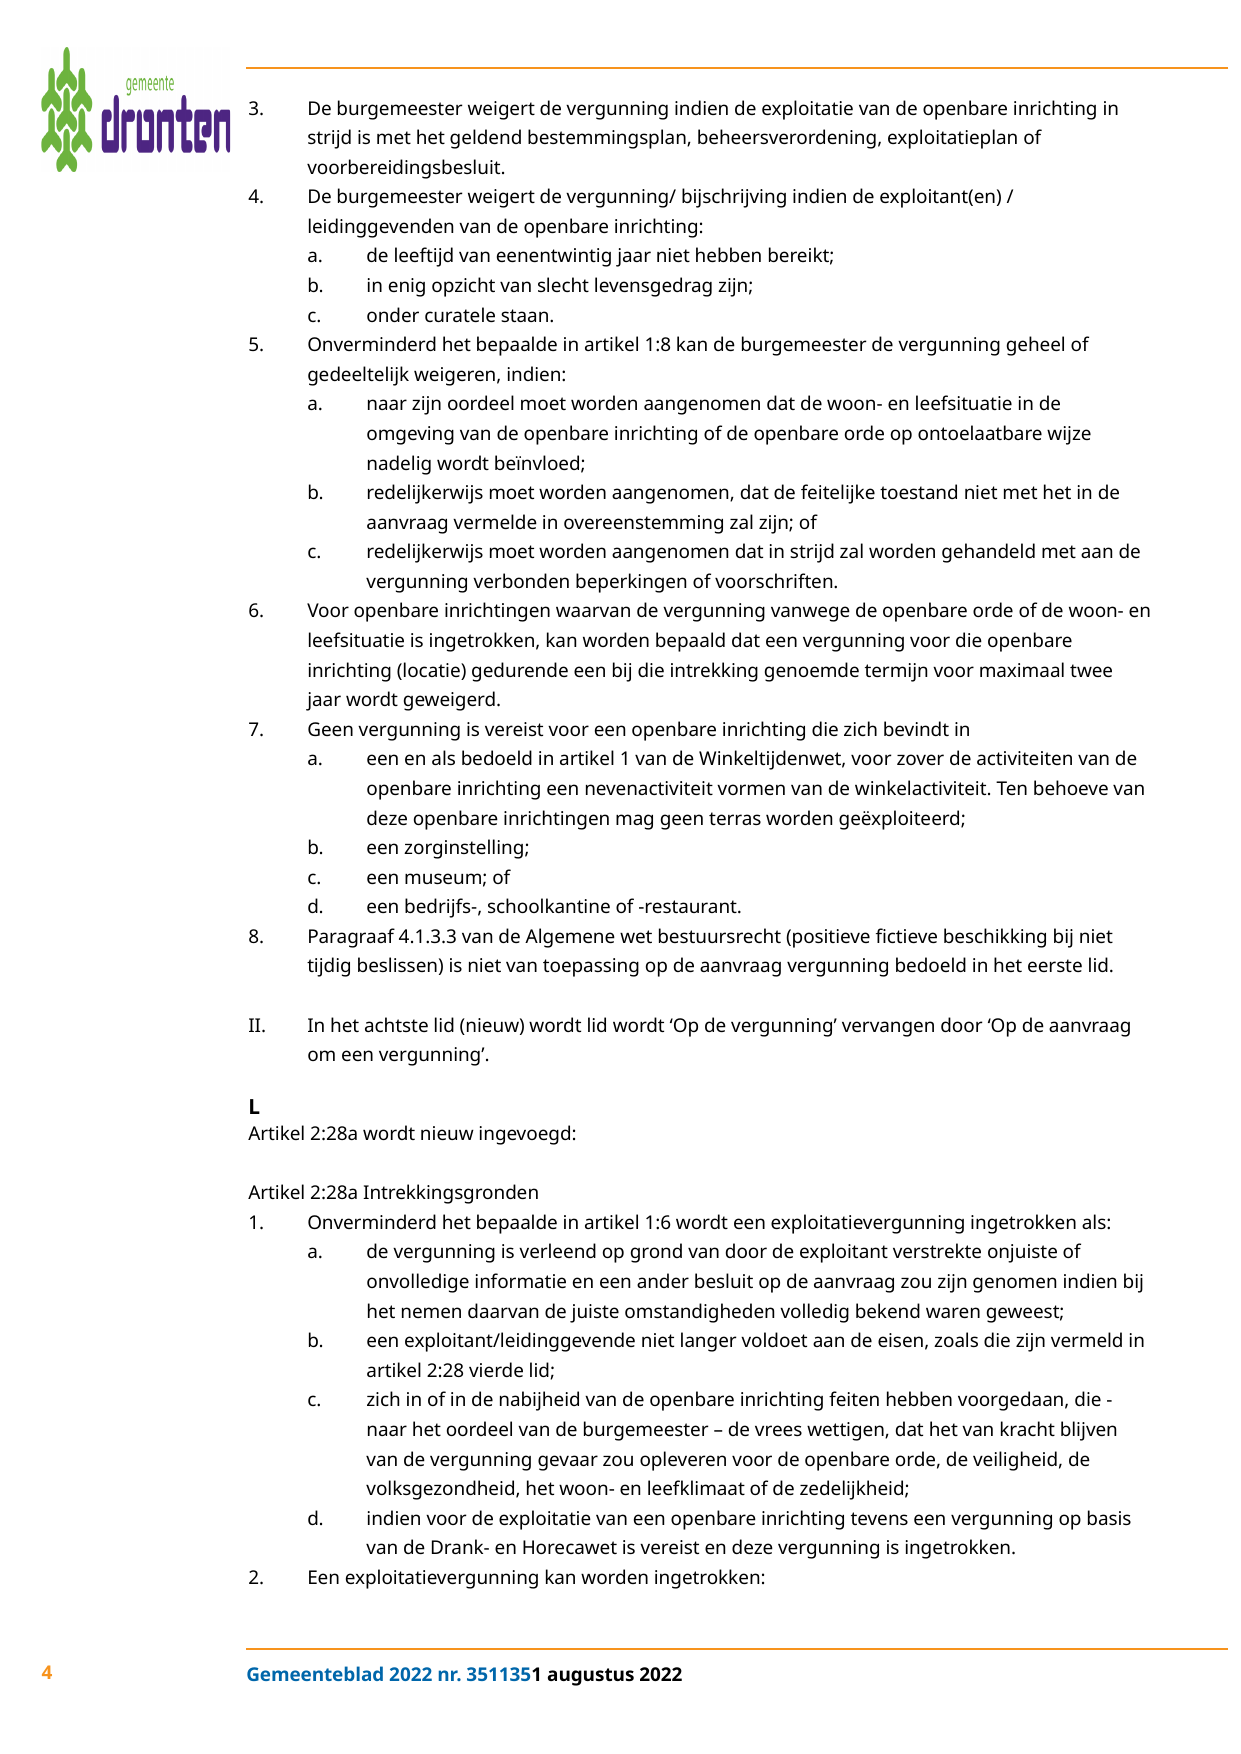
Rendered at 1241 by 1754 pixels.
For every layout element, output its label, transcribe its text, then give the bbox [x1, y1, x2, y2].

list een zorginstelling; [307, 834, 1152, 860]
list Voor openbare inrichtingen waarvan de vergunning vanwege de openbare orde of de woon- en leefsituatie is ingetrokken, kan worden bepaald dat een vergunning voor die openbare inrichting (locatie) gedurende een bij die intrekking genoemde termijn voor maximaal twee jaar wordt geweigerd. [248, 598, 1152, 712]
list indien voor de exploitatie van een openbare inrichting tevens een vergunning op basis van de Drank- en Horecawet is vereist en deze vergunning is ingetrokken. [307, 1505, 1152, 1560]
list zich in of in de nabijheid van de openbare inrichting feiten hebben voorgedaan, die - naar het oordeel van de burgemeester – de vrees wettigen, dat het van kracht blijven van de vergunning gevaar zou opleveren voor de openbare orde, de veiligheid, de volksgezondheid, het woon- en leefklimaat of de zedelijkheid; [307, 1387, 1152, 1501]
text L [248, 1092, 1152, 1120]
list Geen vergunning is vereist voor een openbare inrichting die zich bevindt in [248, 716, 1152, 742]
list redelijkerwijs moet worden aangenomen dat in strijd zal worden gehandeld met aan de vergunning verbonden beperkingen of voorschriften. [307, 538, 1152, 594]
list een exploitant/leidinggevende niet langer voldoet aan de eisen, zoals die zijn vermeld in artikel 2:28 vierde lid; [307, 1327, 1152, 1383]
list een en als bedoeld in artikel 1 van de Winkeltijdenwet, voor zover de activiteiten van de openbare inrichting een nevenactiviteit vormen van de winkelactiviteit. Ten behoeve van deze openbare inrichtingen mag geen terras worden geëxploiteerd; [307, 746, 1152, 831]
text Artikel 2:28a wordt nieuw ingevoegd: [248, 1120, 1152, 1146]
list Paragraaf 4.1.3.3 van de Algemene wet bestuursrecht (positieve fictieve beschikking bij niet tijdig beslissen) is niet van toepassing op de aanvraag vergunning bedoeld in het eerste lid. [248, 923, 1152, 978]
list redelijkerwijs moet worden aangenomen, dat de feitelijke toestand niet met het in de aanvraag vermelde in overeenstemming zal zijn; of [307, 479, 1152, 535]
list de leeftijd van eenentwintig jaar niet hebben bereikt; [307, 243, 1152, 268]
list De burgemeester weigert de vergunning indien de exploitatie van de openbare inrichting in strijd is met het geldend bestemmingsplan, beheersverordening, exploitatieplan of voorbereidingsbesluit. [248, 95, 1152, 180]
list naar zijn oordeel moet worden aangenomen dat de woon- en leefsituatie in de omgeving van de openbare inrichting of de openbare orde op ontoelaatbare wijze nadelig wordt beïnvloed; [307, 391, 1152, 476]
list de vergunning is verleend op grond van door de exploitant verstrekte onjuiste of onvolledige informatie en een ander besluit op de aanvraag zou zijn genomen indien bij het nemen daarvan de juiste omstandigheden volledig bekend waren geweest; [307, 1239, 1152, 1323]
list een museum; of [307, 864, 1152, 890]
list De burgemeester weigert de vergunning/ bijschrijving indien de exploitant(en) / leidinggevenden van de openbare inrichting: [248, 183, 1152, 239]
list Onverminderd het bepaalde in artikel 1:8 kan de burgemeester de vergunning geheel of gedeeltelijk weigeren, indien: [248, 331, 1152, 387]
list In het achtste lid (nieuw) wordt lid wordt ‘Op de vergunning’ vervangen door ‘Op de aanvraag om een vergunning’. [248, 1012, 1152, 1067]
text Artikel 2:28a Intrekkingsgronden [248, 1179, 1152, 1205]
picture [41, 47, 231, 172]
list onder curatele staan. [307, 302, 1152, 328]
list Onverminderd het bepaalde in artikel 1:6 wordt een exploitatievergunning ingetrokken als: [248, 1209, 1152, 1235]
list in enig opzicht van slecht levensgedrag zijn; [307, 272, 1152, 298]
list Een exploitatievergunning kan worden ingetrokken: [248, 1564, 1152, 1590]
list een bedrijfs-, schoolkantine of -restaurant. [307, 893, 1152, 919]
